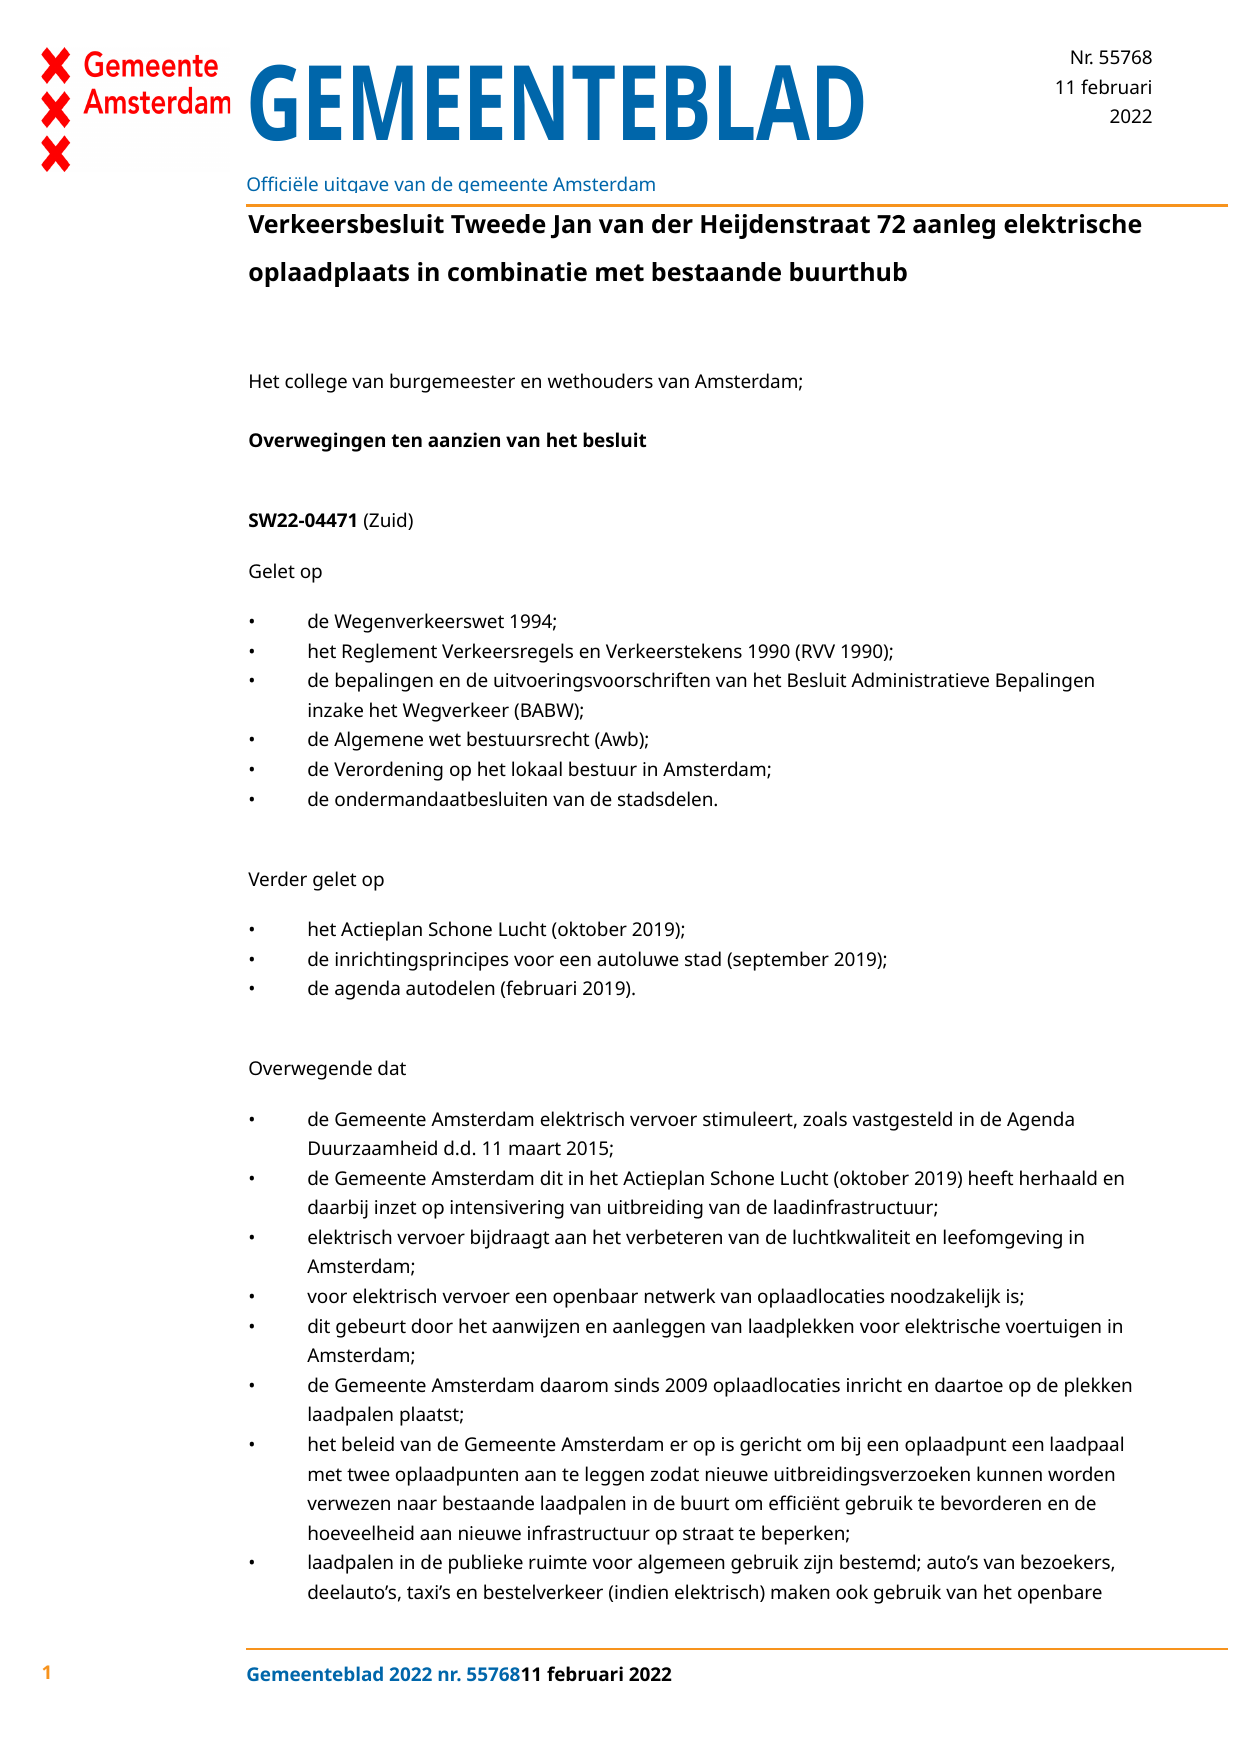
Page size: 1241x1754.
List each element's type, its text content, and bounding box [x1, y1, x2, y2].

text Het college van burgemeester en wethouders van Amsterdam; [248, 368, 1152, 394]
list de Verordening op het lokaal bestuur in Amsterdam; [248, 756, 1152, 782]
text Verkeersbesluit Tweede Jan van der Heijdenstraat 72 aanleg elektrische oplaadplaats in combinatie met bestaande buurthub [248, 207, 1152, 288]
list de bepalingen en de uitvoeringsvoorschriften van het Besluit Administratieve Bepalingen inzake het Wegverkeer (BABW); [248, 667, 1152, 723]
list de inrichtingsprincipes voor een autoluwe stad (september 2019); [248, 946, 1152, 971]
list de Wegenverkeerswet 1994; [248, 608, 1152, 634]
text SW22-04471 (Zuid) [248, 507, 1152, 533]
list het Reglement Verkeersregels en Verkeerstekens 1990 (RVV 1990); [248, 638, 1152, 663]
text Verder gelet op [248, 866, 1152, 891]
list elektrisch vervoer bijdraagt aan het verbeteren van de luchtkwaliteit en leefomgeving in Amsterdam; [248, 1224, 1152, 1279]
list de Gemeente Amsterdam dit in het Actieplan Schone Lucht (oktober 2019) heeft herhaald en daarbij inzet op intensivering van uitbreiding van de laadinfrastructuur; [248, 1165, 1152, 1220]
text Overwegende dat [248, 1055, 1152, 1081]
list voor elektrisch vervoer een openbaar netwerk van oplaadlocaties noodzakelijk is; [248, 1283, 1152, 1309]
list de ondermandaatbesluiten van de stadsdelen. [248, 786, 1152, 811]
list de Gemeente Amsterdam daarom sinds 2009 oplaadlocaties inricht en daartoe op de plekken laadpalen plaatst; [248, 1372, 1152, 1427]
list de Gemeente Amsterdam elektrisch vervoer stimuleert, zoals vastgesteld in de Agenda Duurzaamheid d.d. 11 maart 2015; [248, 1106, 1152, 1161]
list laadpalen in de publieke ruimte voor algemeen gebruik zijn bestemd; auto’s van bezoekers, deelauto’s, taxi’s en bestelverkeer (indien elektrisch) maken ook gebruik van het openbare [248, 1549, 1152, 1605]
list dit gebeurt door het aanwijzen en aanleggen van laadplekken voor elektrische voertuigen in Amsterdam; [248, 1313, 1152, 1368]
list de agenda autodelen (februari 2019). [248, 975, 1152, 1001]
list de Algemene wet bestuursrecht (Awb); [248, 727, 1152, 752]
list het beleid van de Gemeente Amsterdam er op is gericht om bij een oplaadpunt een laadpaal met twee oplaadpunten aan te leggen zodat nieuwe uitbreidingsverzoeken kunnen worden verwezen naar bestaande laadpalen in de buurt om efficiënt gebruik te bevorderen en de hoeveelheid aan nieuwe infrastructuur op straat te beperken; [248, 1431, 1152, 1546]
list het Actieplan Schone Lucht (oktober 2019); [248, 916, 1152, 942]
picture [41, 47, 231, 172]
text Overwegingen ten aanzien van het besluit [248, 427, 1152, 453]
text Gelet op [248, 558, 1152, 583]
